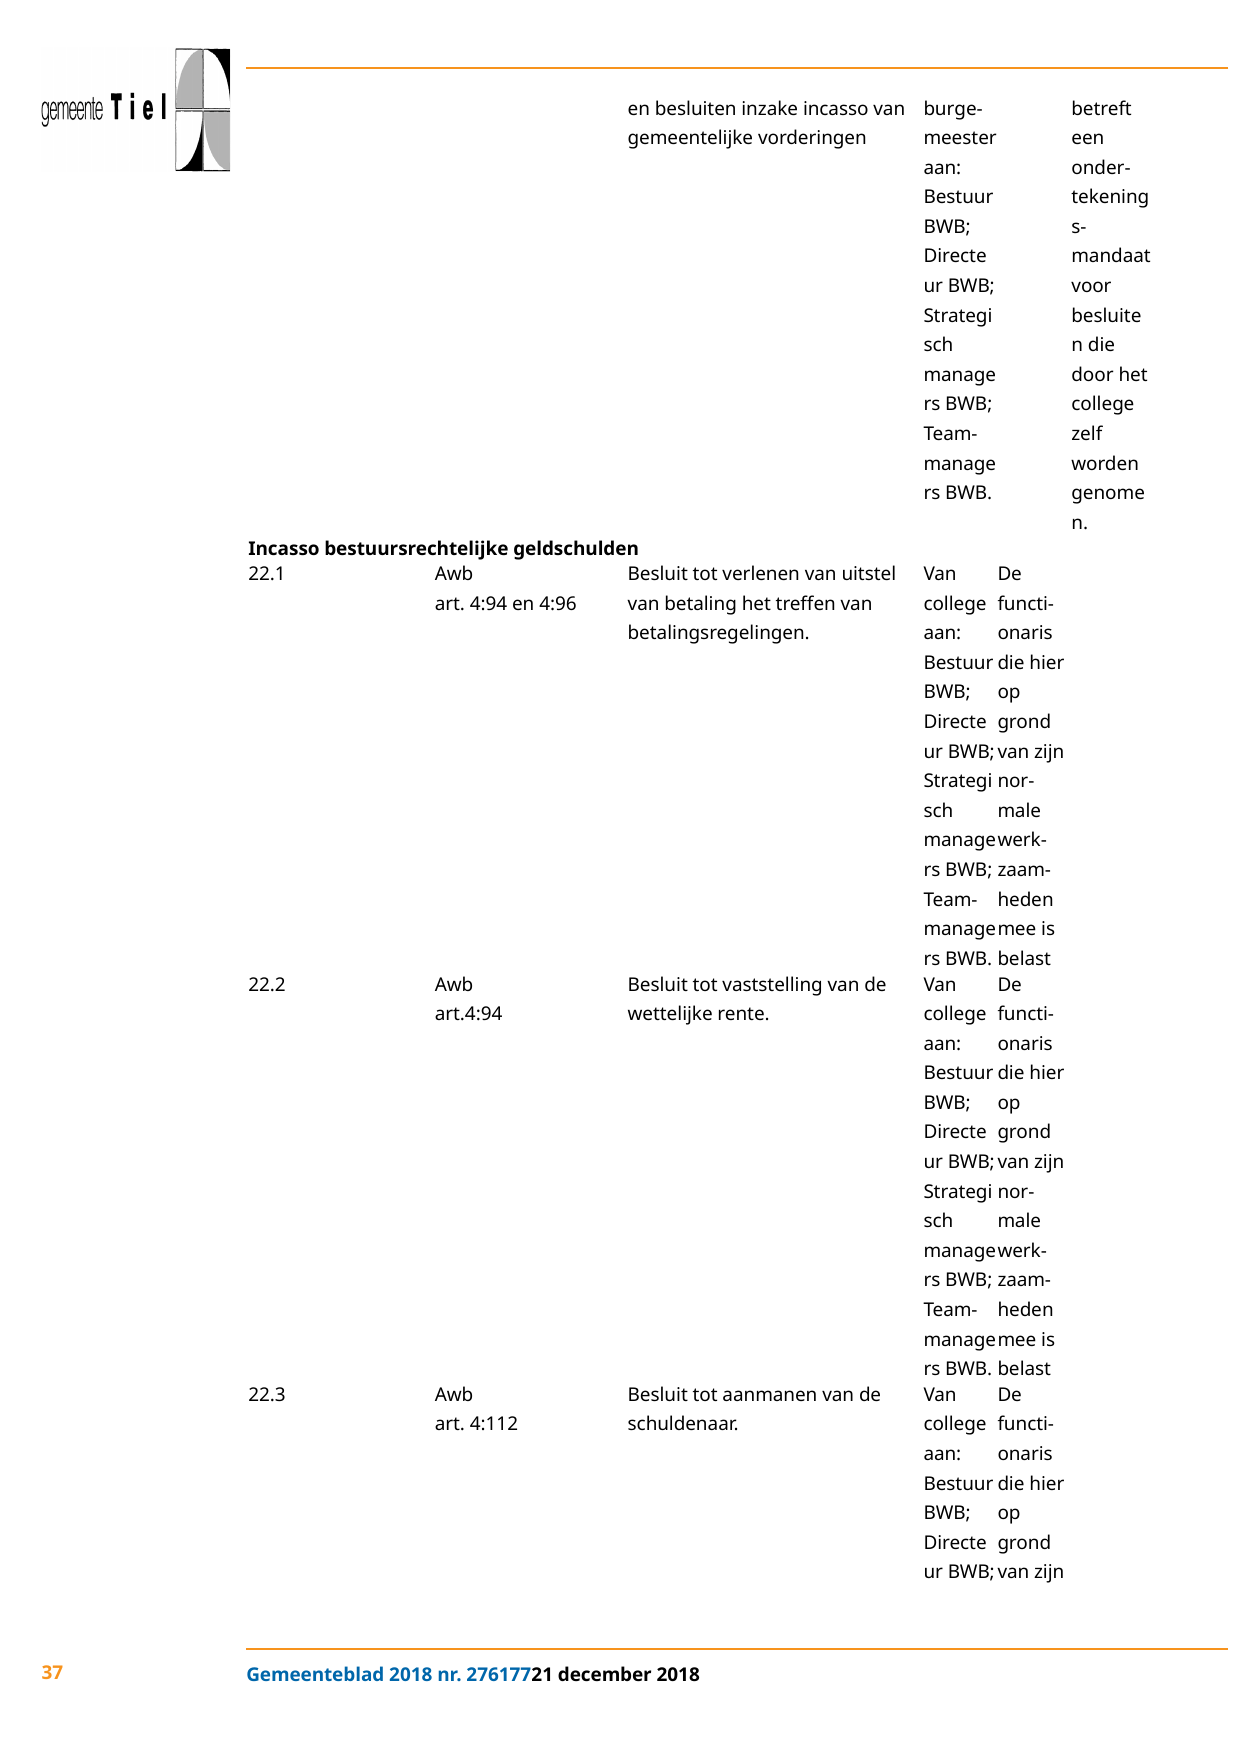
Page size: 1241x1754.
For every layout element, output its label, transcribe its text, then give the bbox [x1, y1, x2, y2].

table_cell Awb art. 4:94 en 4:96 [435, 560, 627, 971]
table_cell burge- meester aan: Bestuur BWB; Directeur BWB; Strategisch managers BWB; Team- managers BWB. [923, 95, 997, 535]
table_cell [1071, 1381, 1152, 1584]
table_cell [1071, 971, 1152, 1381]
table_cell 22.1 [248, 560, 434, 971]
table_cell en besluiten inzake incasso van gemeentelijke vorderingen [628, 95, 923, 535]
table_cell Van college aan: Bestuur BWB; Directeur BWB; [923, 1381, 997, 1584]
table_cell Incasso bestuursrechtelijke geldschulden [248, 535, 1152, 560]
table_cell Besluit tot verlenen van uitstel van betaling het treffen van betalingsregelingen. [628, 560, 923, 971]
table_cell De functi- onaris die hier op grond van zijn [997, 1381, 1071, 1584]
table_cell De functi- onaris die hier op grond van zijn nor- male werk- zaam- heden mee is belast [997, 560, 1071, 971]
table_cell betreft een onder- tekenings- mandaat voor besluiten die door het college zelf worden genomen. [1071, 95, 1152, 535]
table_cell [248, 95, 434, 535]
table_cell 22.3 [248, 1381, 434, 1584]
table_cell 22.2 [248, 971, 434, 1381]
table_cell De functi- onaris die hier op grond van zijn nor- male werk- zaam- heden mee is belast [997, 971, 1071, 1381]
table_cell [997, 95, 1071, 535]
table_cell Awb art.4:94 [435, 971, 627, 1381]
table_cell [435, 95, 627, 535]
table_cell Besluit tot vaststelling van de wettelijke rente. [628, 971, 923, 1381]
table_cell [1071, 560, 1152, 971]
table_cell Besluit tot aanmanen van de schuldenaar. [628, 1381, 923, 1584]
table_cell Van college aan: Bestuur BWB; Directeur BWB; Strategisch managers BWB; Team- managers BWB. [923, 560, 997, 971]
table_cell Van college aan: Bestuur BWB; Directeur BWB; Strategisch managers BWB; Team- managers BWB. [923, 971, 997, 1381]
picture [41, 47, 231, 172]
table_cell Awb art. 4:112 [435, 1381, 627, 1584]
